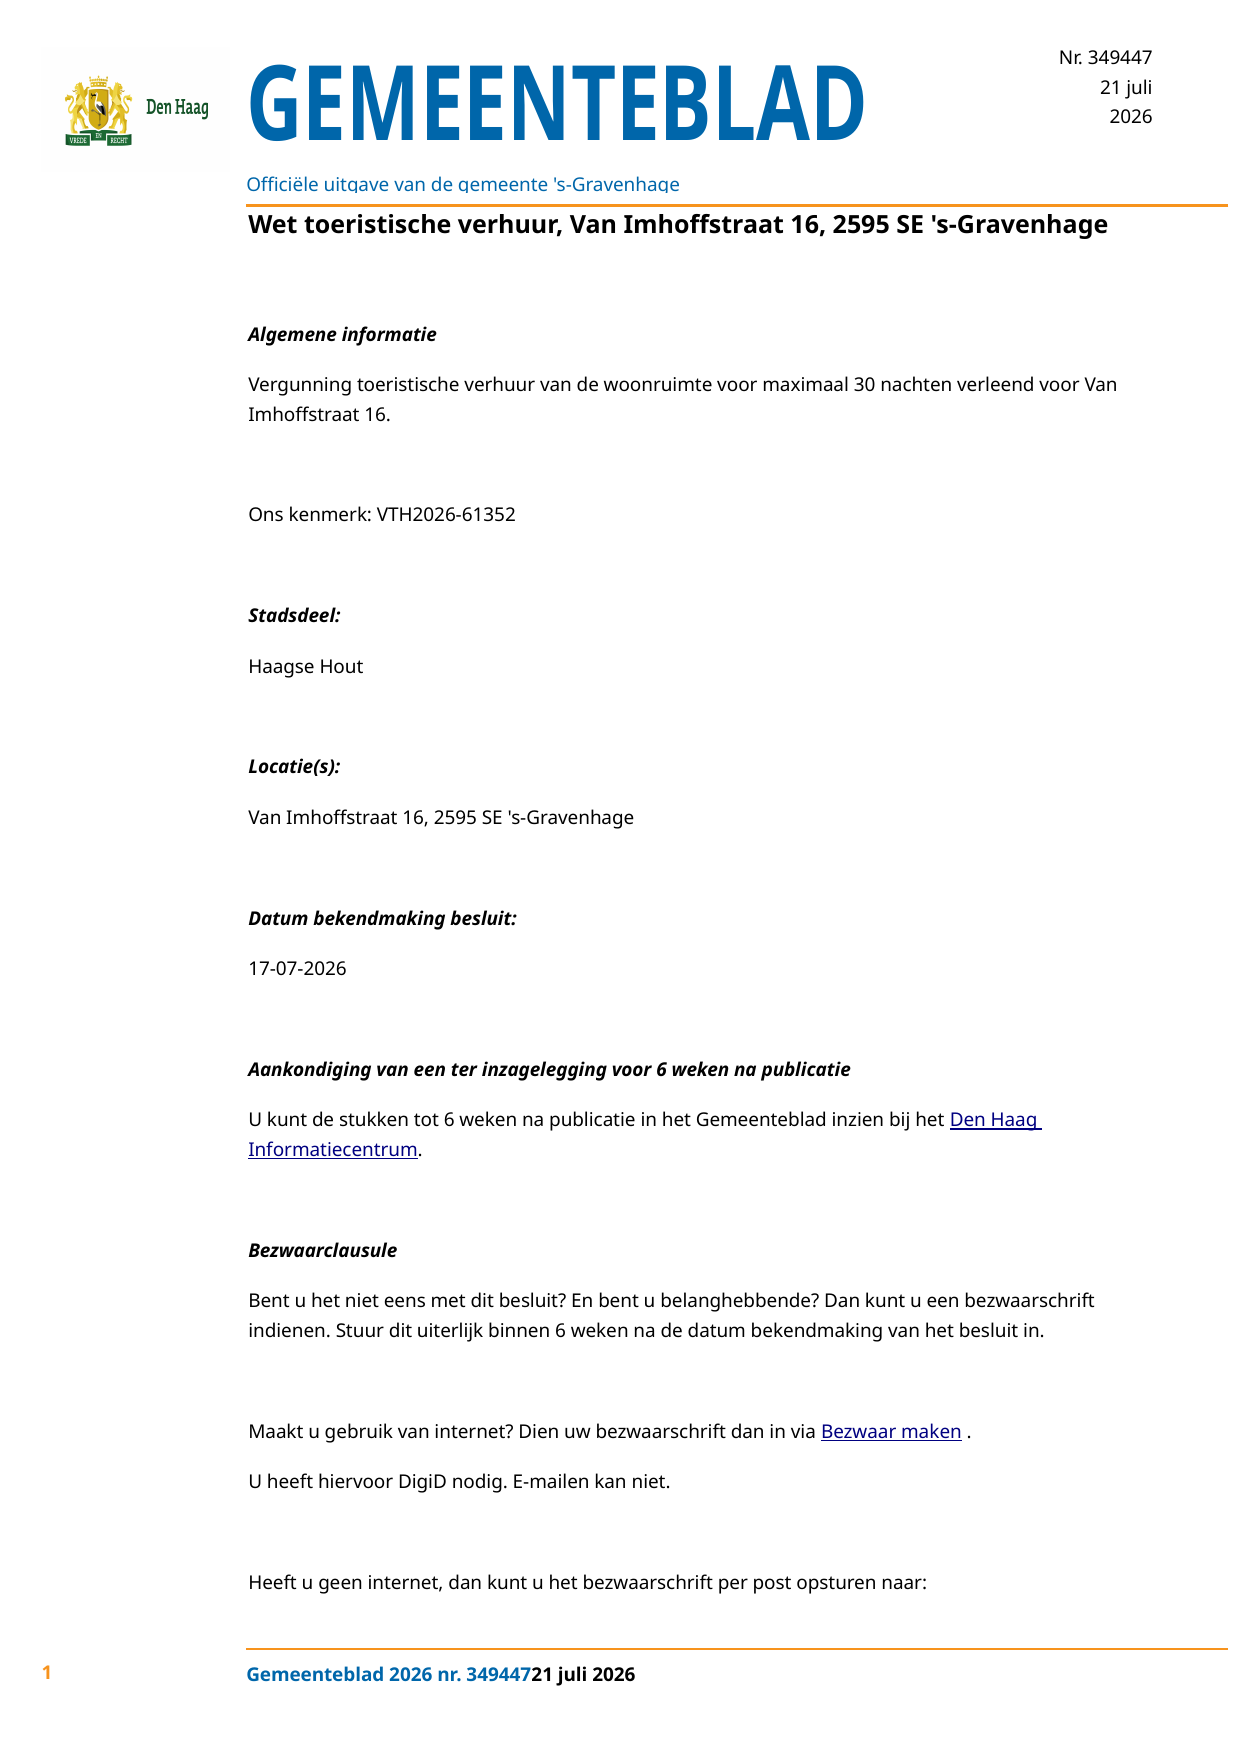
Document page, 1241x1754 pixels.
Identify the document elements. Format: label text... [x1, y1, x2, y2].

picture [41, 47, 231, 172]
text U heeft hiervoor DigiD nodig. E-mailen kan niet. [248, 1468, 1152, 1494]
text Bent u het niet eens met dit besluit? En bent u belanghebbende? Dan kunt u een bezwaarschrift indienen. Stuur dit uiterlijk binnen 6 weken na de datum bekendmaking van het besluit in. [248, 1287, 1152, 1343]
text 17-07-2026 [248, 955, 1152, 981]
text Ons kenmerk: VTH2026-61352 [248, 502, 1152, 527]
text Aankondiging van een ter inzagelegging voor 6 weken na publicatie [248, 1056, 1152, 1082]
text Vergunning toeristische verhuur van de woonruimte voor maximaal 30 nachten verleend voor Van Imhoffstraat 16. [248, 371, 1152, 426]
text Heeft u geen internet, dan kunt u het bezwaarschrift per post opsturen naar: [248, 1569, 1152, 1595]
text Bezwaarclausule [248, 1237, 1152, 1263]
text Wet toeristische verhuur, Van Imhoffstraat 16, 2595 SE 's-Gravenhage [248, 207, 1152, 241]
text Maakt u gebruik van internet? Dien uw bezwaarschrift dan in via Bezwaar maken . [248, 1418, 1152, 1443]
text Haagse Hout [248, 653, 1152, 678]
text U kunt de stukken tot 6 weken na publicatie in het Gemeenteblad inzien bij het Den Haag Informatiecentrum. [248, 1107, 1152, 1162]
text Van Imhoffstraat 16, 2595 SE 's-Gravenhage [248, 804, 1152, 830]
text Algemene informatie [248, 321, 1152, 346]
text Datum bekendmaking besluit: [248, 905, 1152, 931]
text Stadsdeel: [248, 602, 1152, 628]
text Locatie(s): [248, 754, 1152, 779]
